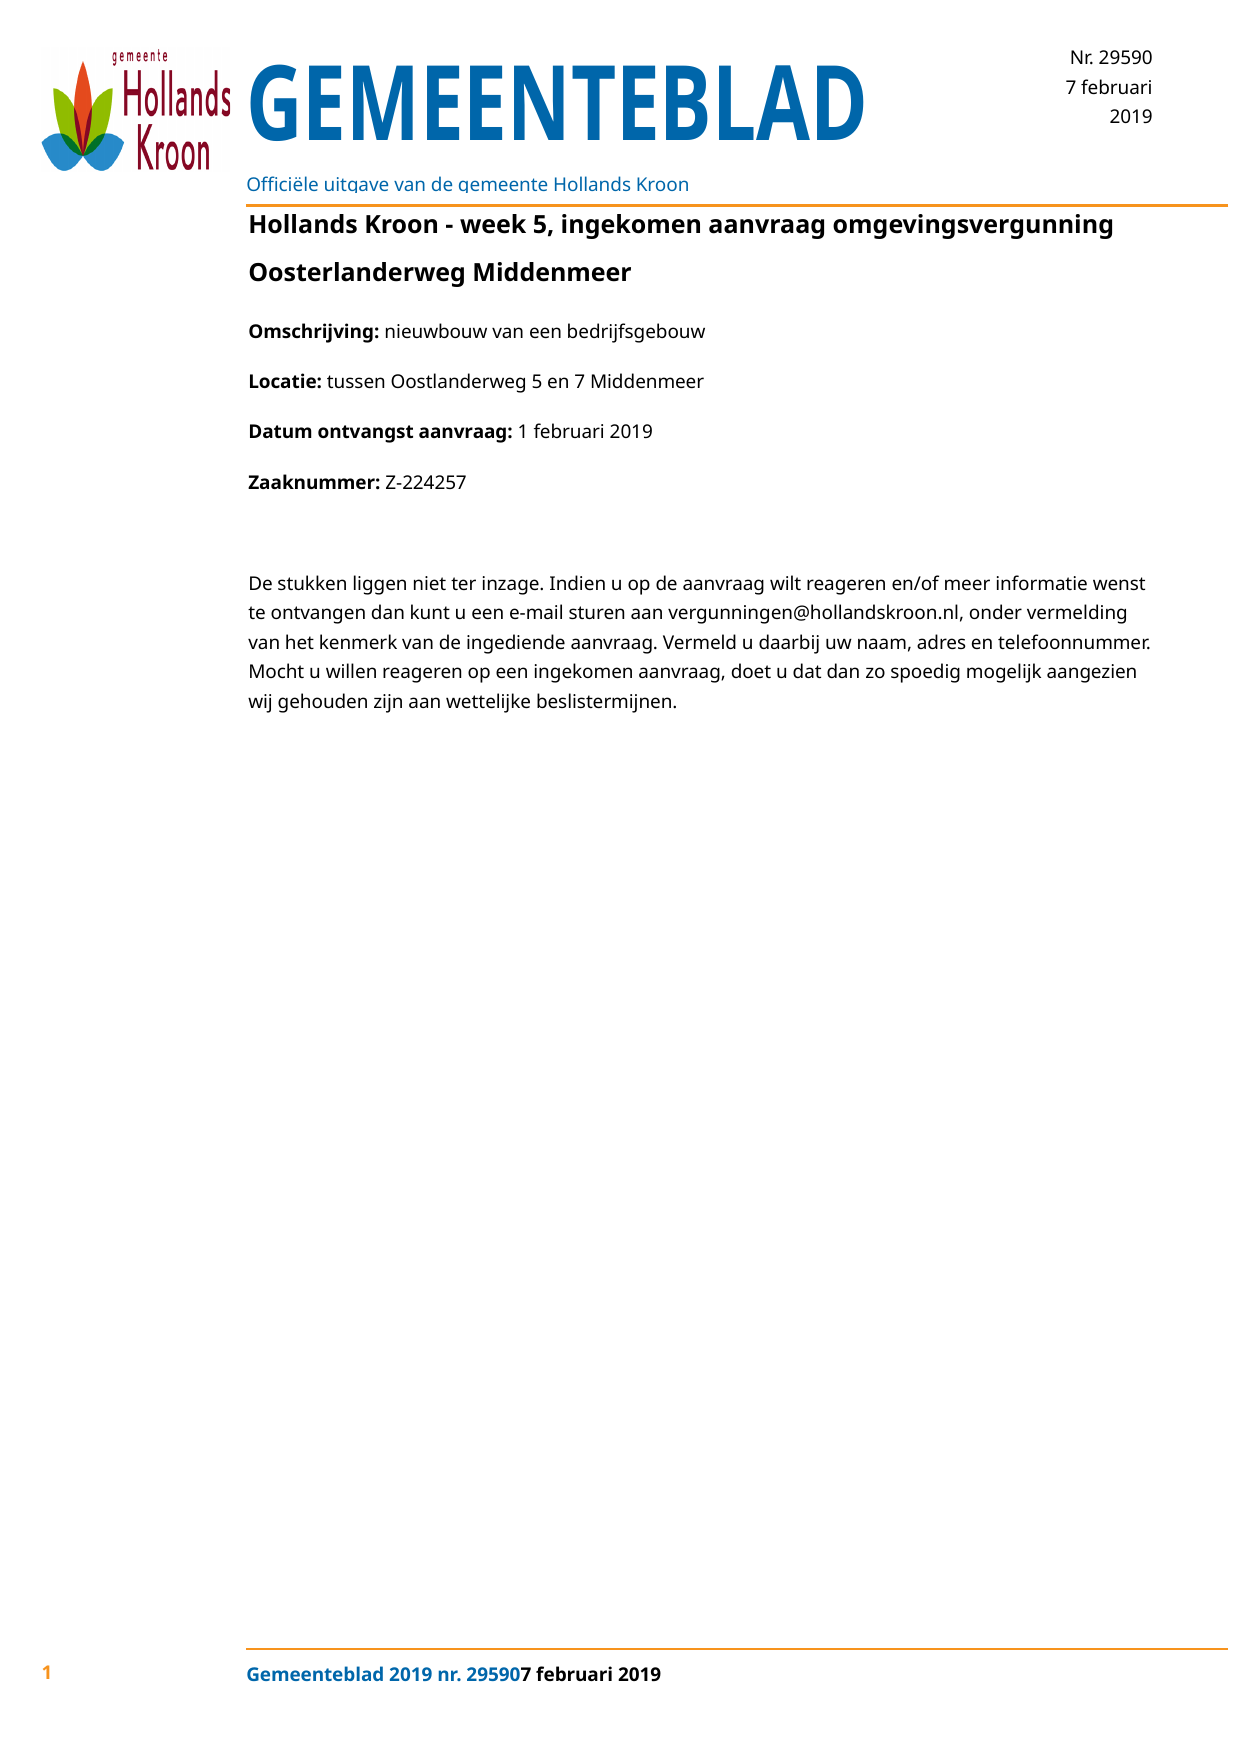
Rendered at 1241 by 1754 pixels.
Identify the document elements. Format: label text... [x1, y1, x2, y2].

text Datum ontvangst aanvraag: 1 februari 2019 [248, 419, 1152, 444]
text Omschrijving: nieuwbouw van een bedrijfsgebouw [248, 318, 1152, 344]
picture [41, 47, 231, 172]
text Zaaknummer: Z-224257 [248, 469, 1152, 495]
text De stukken liggen niet ter inzage. Indien u op de aanvraag wilt reageren en/of meer informatie wenst te ontvangen dan kunt u een e-mail sturen aan vergunningen@hollandskroon.nl, onder vermelding van het kenmerk van de ingediende aanvraag. Vermeld u daarbij uw naam, adres en telefoonnummer. Mocht u willen reageren op een ingekomen aanvraag, doet u dat dan zo spoedig mogelijk aangezien wij gehouden zijn aan wettelijke beslistermijnen. [248, 570, 1152, 714]
text Hollands Kroon - week 5, ingekomen aanvraag omgevingsvergunning Oosterlanderweg Middenmeer [248, 207, 1152, 288]
text Locatie: tussen Oostlanderweg 5 en 7 Middenmeer [248, 368, 1152, 394]
